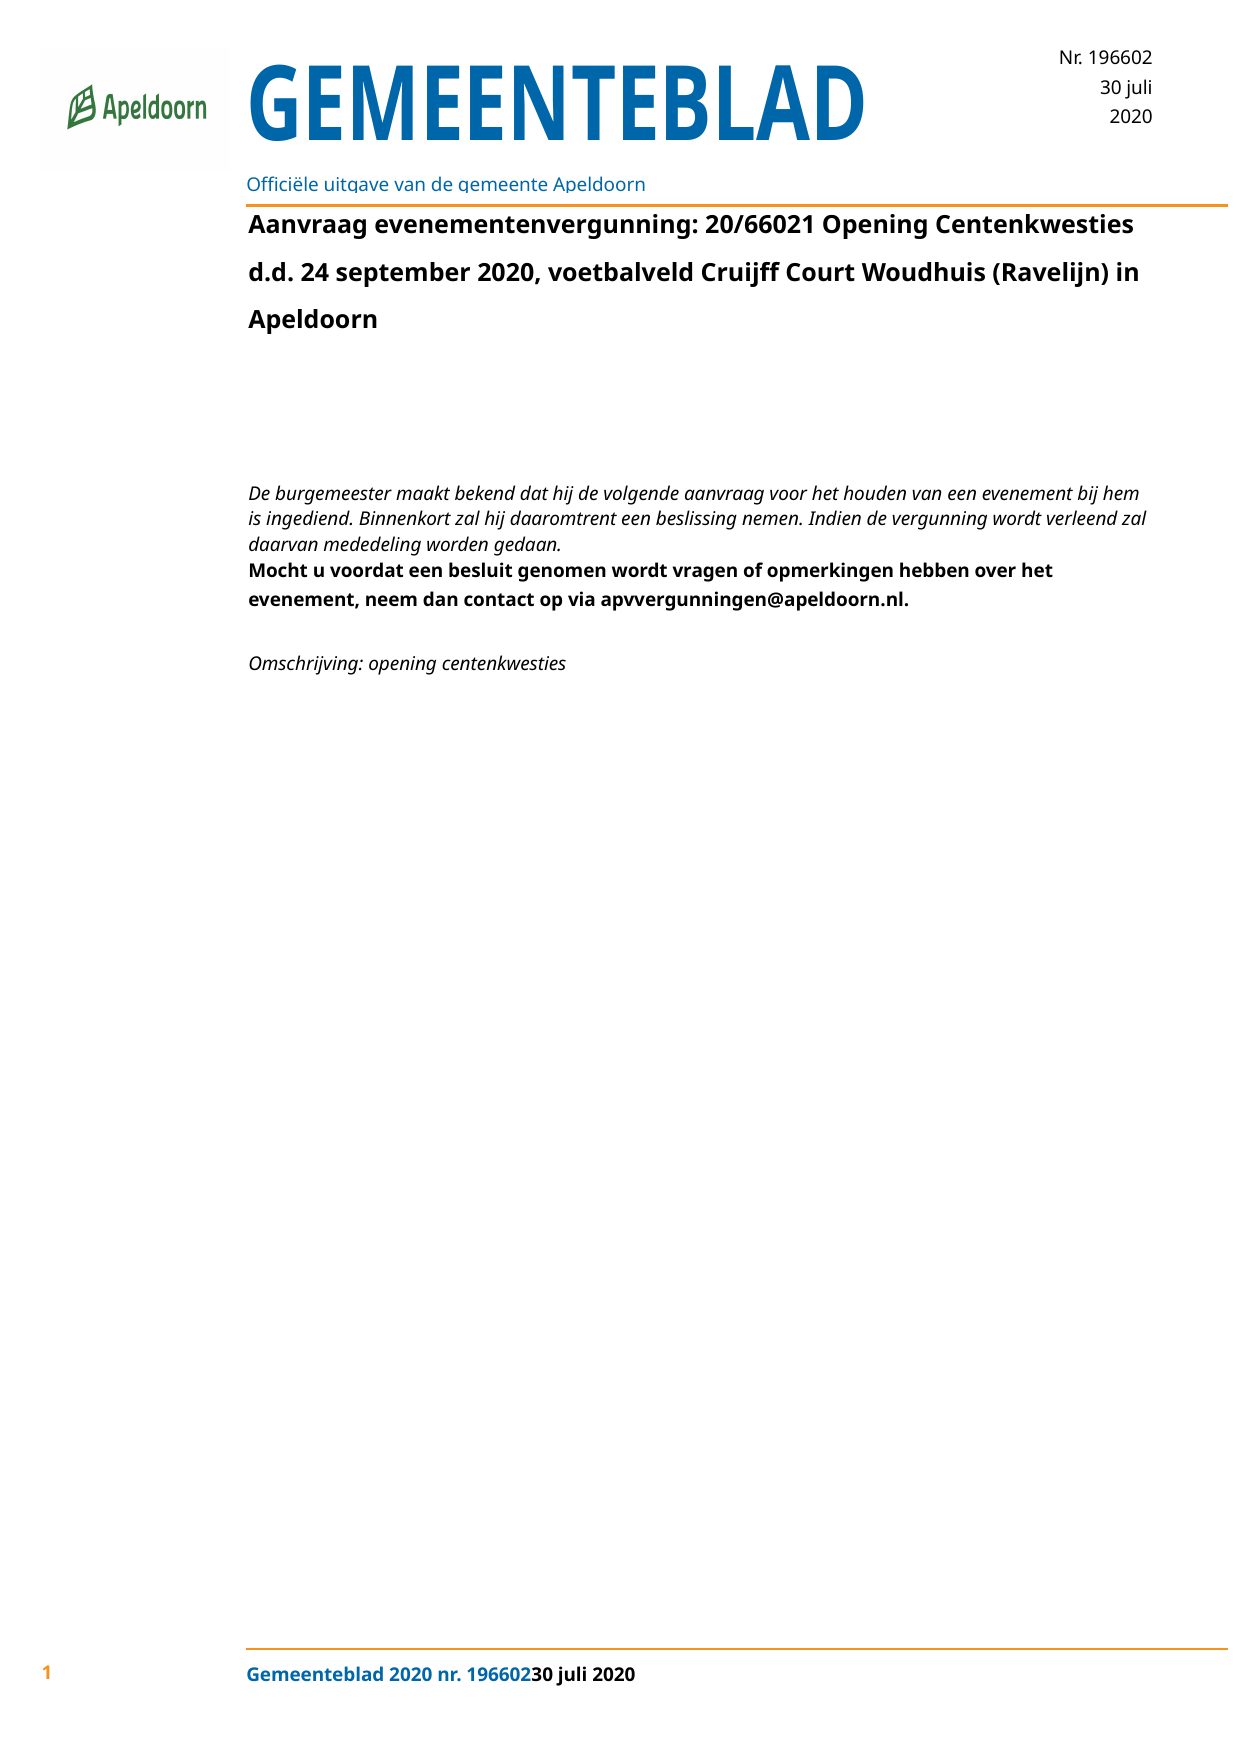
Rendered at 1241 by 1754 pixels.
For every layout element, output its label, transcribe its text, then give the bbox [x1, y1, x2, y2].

text Mocht u voordat een besluit genomen wordt vragen of opmerkingen hebben over het evenement, neem dan contact op via apvvergunningen@apeldoorn.nl. [248, 557, 1152, 612]
text De burgemeester maakt bekend dat hij de volgende aanvraag voor het houden van een evenement bij hem is ingediend. Binnenkort zal hij daaromtrent een beslissing nemen. Indien de vergunning wordt verleend zal daarvan mededeling worden gedaan. [248, 480, 1152, 557]
text Aanvraag evenementenvergunning: 20/66021 Opening Centenkwesties d.d. 24 september 2020, voetbalveld Cruijff Court Woudhuis (Ravelijn) in Apeldoorn [248, 207, 1152, 336]
text Omschrijving: opening centenkwesties [248, 651, 1152, 676]
picture [41, 47, 231, 172]
